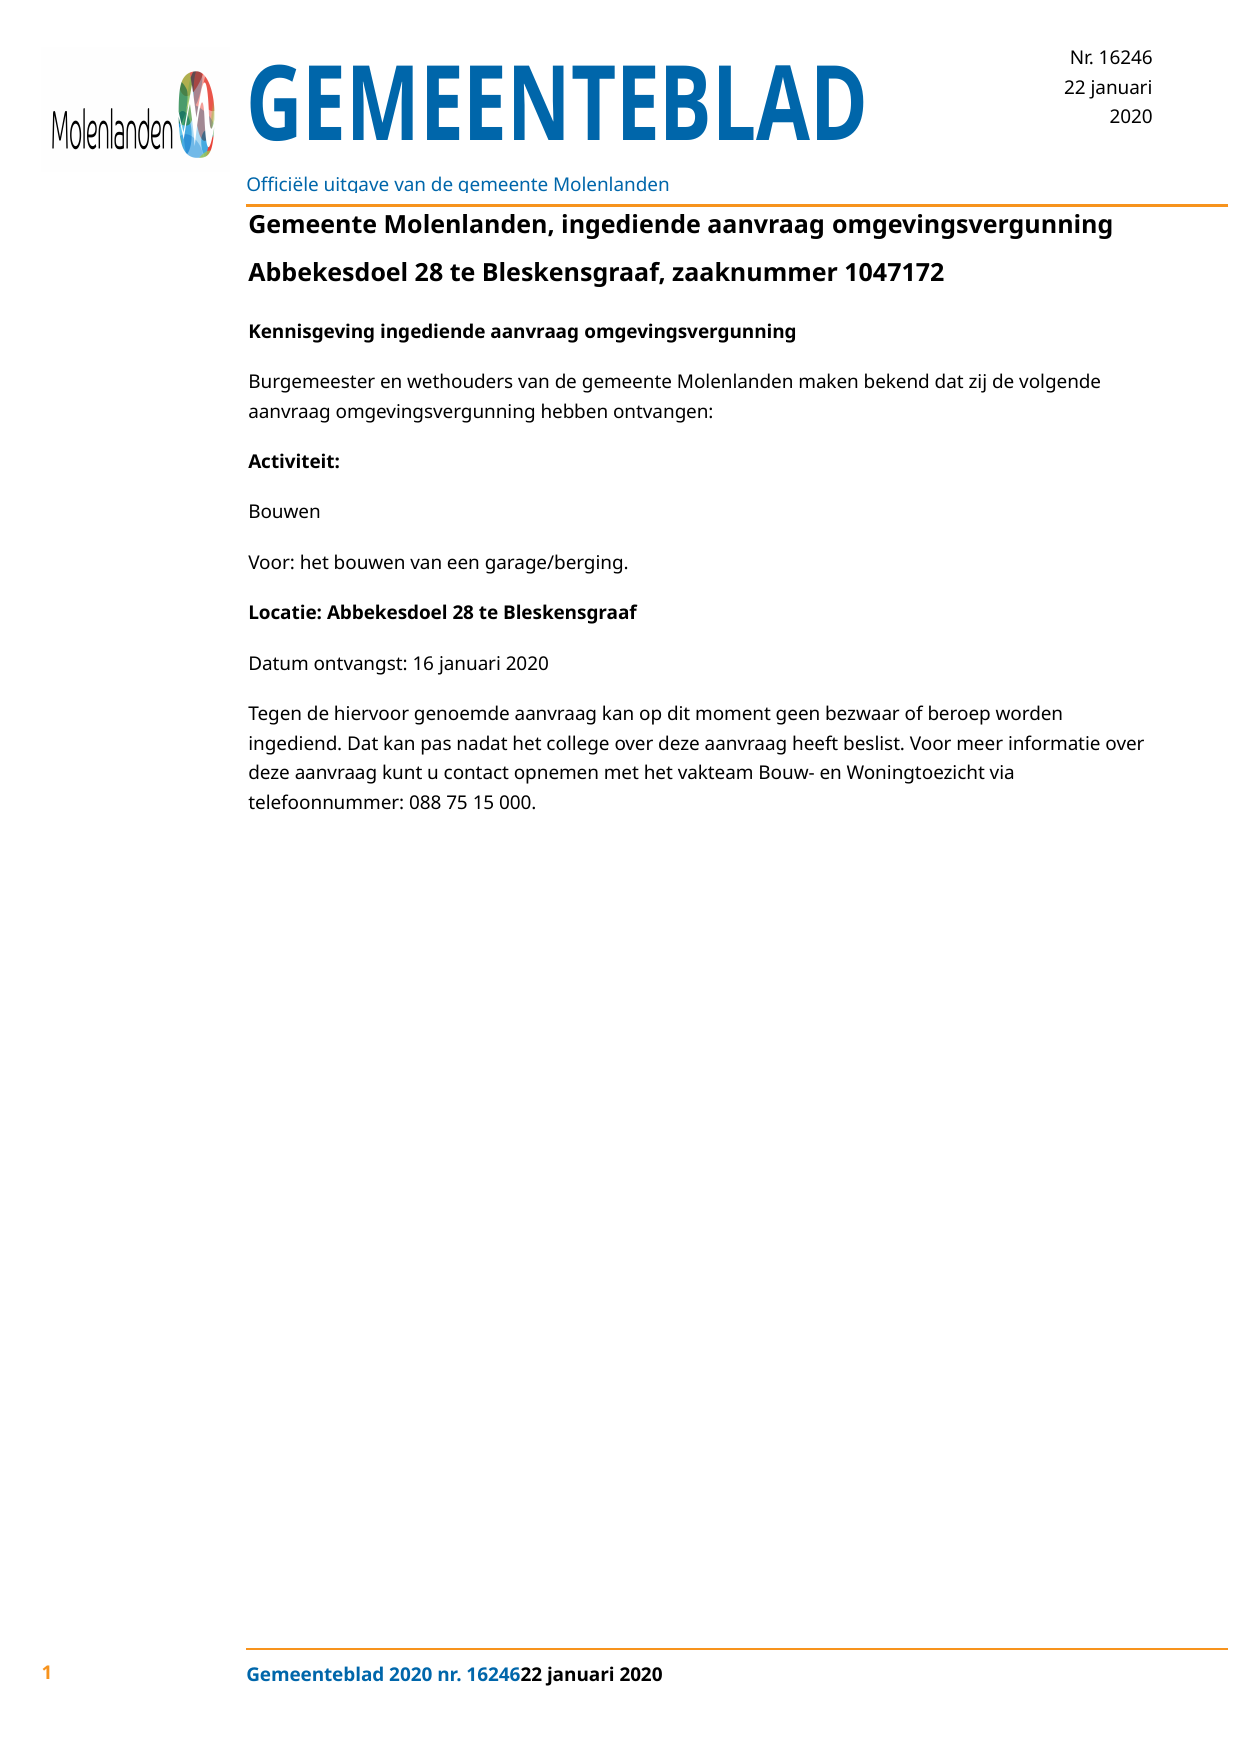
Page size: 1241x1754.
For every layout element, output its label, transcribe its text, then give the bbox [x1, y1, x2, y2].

text Voor: het bouwen van een garage/berging. [248, 549, 1152, 575]
text Tegen de hiervoor genoemde aanvraag kan op dit moment geen bezwaar of beroep worden ingediend. Dat kan pas nadat het college over deze aanvraag heeft beslist. Voor meer informatie over deze aanvraag kunt u contact opnemen met het vakteam Bouw- en Woningtoezicht via telefoonnummer: 088 75 15 000. [248, 700, 1152, 815]
text Locatie: Abbekesdoel 28 te Bleskensgraaf [248, 599, 1152, 625]
text Gemeente Molenlanden, ingediende aanvraag omgevingsvergunning Abbekesdoel 28 te Bleskensgraaf, zaaknummer 1047172 [248, 207, 1152, 288]
text Activiteit: [248, 448, 1152, 474]
text Datum ontvangst: 16 januari 2020 [248, 650, 1152, 676]
picture [41, 47, 231, 172]
text Burgemeester en wethouders van de gemeente Molenlanden maken bekend dat zij de volgende aanvraag omgevingsvergunning hebben ontvangen: [248, 368, 1152, 424]
text Kennisgeving ingediende aanvraag omgevingsvergunning [248, 318, 1152, 344]
text Bouwen [248, 499, 1152, 524]
